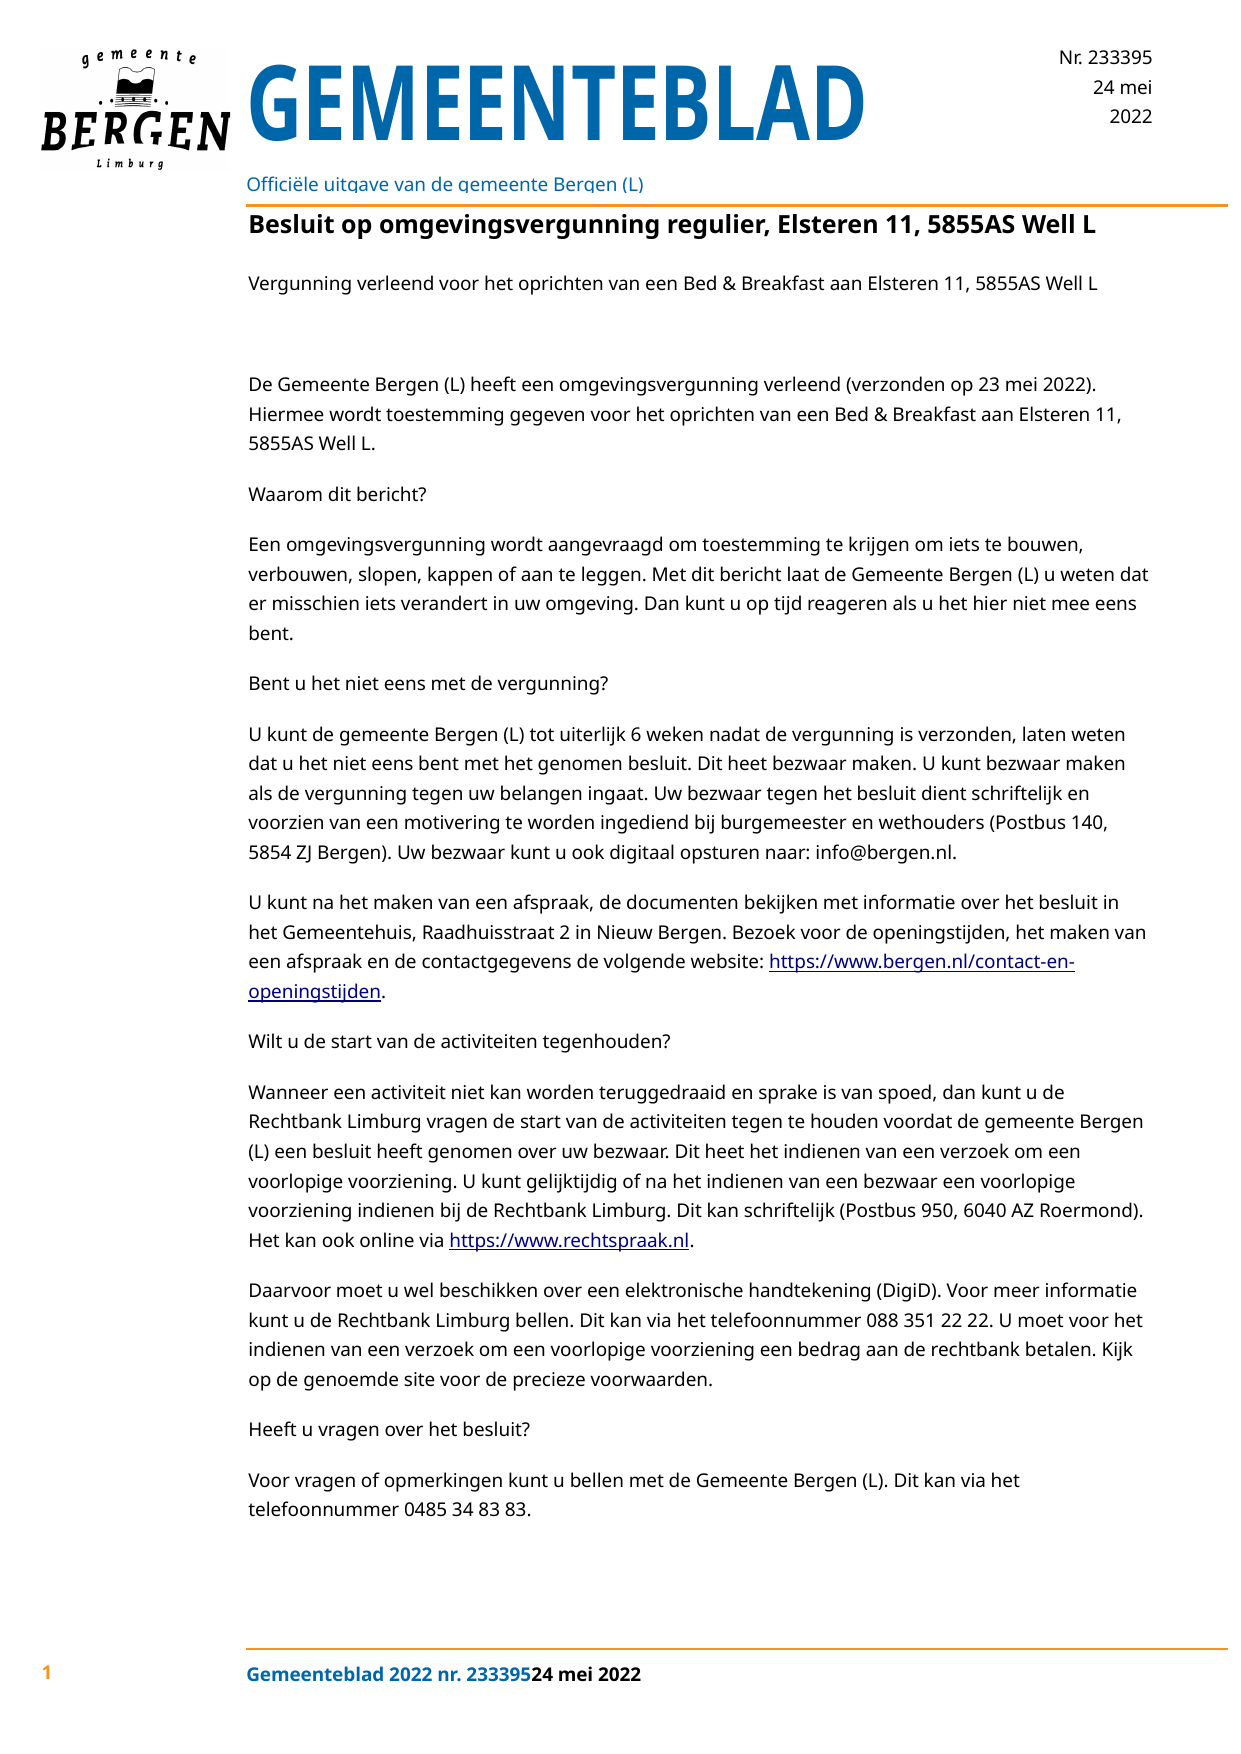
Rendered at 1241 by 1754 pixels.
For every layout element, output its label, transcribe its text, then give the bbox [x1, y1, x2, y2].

text Wanneer een activiteit niet kan worden teruggedraaid en sprake is van spoed, dan kunt u de Rechtbank Limburg vragen de start van de activiteiten tegen te houden voordat de gemeente Bergen (L) een besluit heeft genomen over uw bezwaar. Dit heet het indienen van een verzoek om een voorlopige voorziening. U kunt gelijktijdig of na het indienen van een bezwaar een voorlopige voorziening indienen bij de Rechtbank Limburg. Dit kan schriftelijk (Postbus 950, 6040 AZ Roermond). Het kan ook online via https://www.rechtspraak.nl. [248, 1079, 1152, 1253]
text Bent u het niet eens met de vergunning? [248, 670, 1152, 696]
text Heeft u vragen over het besluit? [248, 1417, 1152, 1442]
text Vergunning verleend voor het oprichten van een Bed & Breakfast aan Elsteren 11, 5855AS Well L [248, 270, 1152, 296]
picture [41, 47, 231, 172]
text Een omgevingsvergunning wordt aangevraagd om toestemming te krijgen om iets te bouwen, verbouwen, slopen, kappen of aan te leggen. Met dit bericht laat de Gemeente Bergen (L) u weten dat er misschien iets verandert in uw omgeving. Dan kunt u op tijd reageren als u het hier niet mee eens bent. [248, 531, 1152, 646]
text Voor vragen of opmerkingen kunt u bellen met de Gemeente Bergen (L). Dit kan via het telefoonnummer 0485 34 83 83. [248, 1467, 1152, 1522]
text Besluit op omgevingsvergunning regulier, Elsteren 11, 5855AS Well L [248, 207, 1152, 241]
text Wilt u de start van de activiteiten tegenhouden? [248, 1029, 1152, 1054]
text U kunt de gemeente Bergen (L) tot uiterlijk 6 weken nadat de vergunning is verzonden, laten weten dat u het niet eens bent met het genomen besluit. Dit heet bezwaar maken. U kunt bezwaar maken als de vergunning tegen uw belangen ingaat. Uw bezwaar tegen het besluit dient schriftelijk en voorzien van een motivering te worden ingediend bij burgemeester en wethouders (Postbus 140, 5854 ZJ Bergen). Uw bezwaar kunt u ook digitaal opsturen naar: info@bergen.nl. [248, 721, 1152, 865]
text Waarom dit bericht? [248, 481, 1152, 506]
text U kunt na het maken van een afspraak, de documenten bekijken met informatie over het besluit in het Gemeentehuis, Raadhuisstraat 2 in Nieuw Bergen. Bezoek voor de openingstijden, het maken van een afspraak en de contactgegevens de volgende website: https://www.bergen.nl/contact-en-openingstijden. [248, 889, 1152, 1004]
text Daarvoor moet u wel beschikken over een elektronische handtekening (DigiD). Voor meer informatie kunt u de Rechtbank Limburg bellen. Dit kan via het telefoonnummer 088 351 22 22. U moet voor het indienen van een verzoek om een voorlopige voorziening een bedrag aan de rechtbank betalen. Kijk op de genoemde site voor de precieze voorwaarden. [248, 1277, 1152, 1392]
text De Gemeente Bergen (L) heeft een omgevingsvergunning verleend (verzonden op 23 mei 2022). Hiermee wordt toestemming gegeven voor het oprichten van een Bed & Breakfast aan Elsteren 11, 5855AS Well L. [248, 371, 1152, 456]
